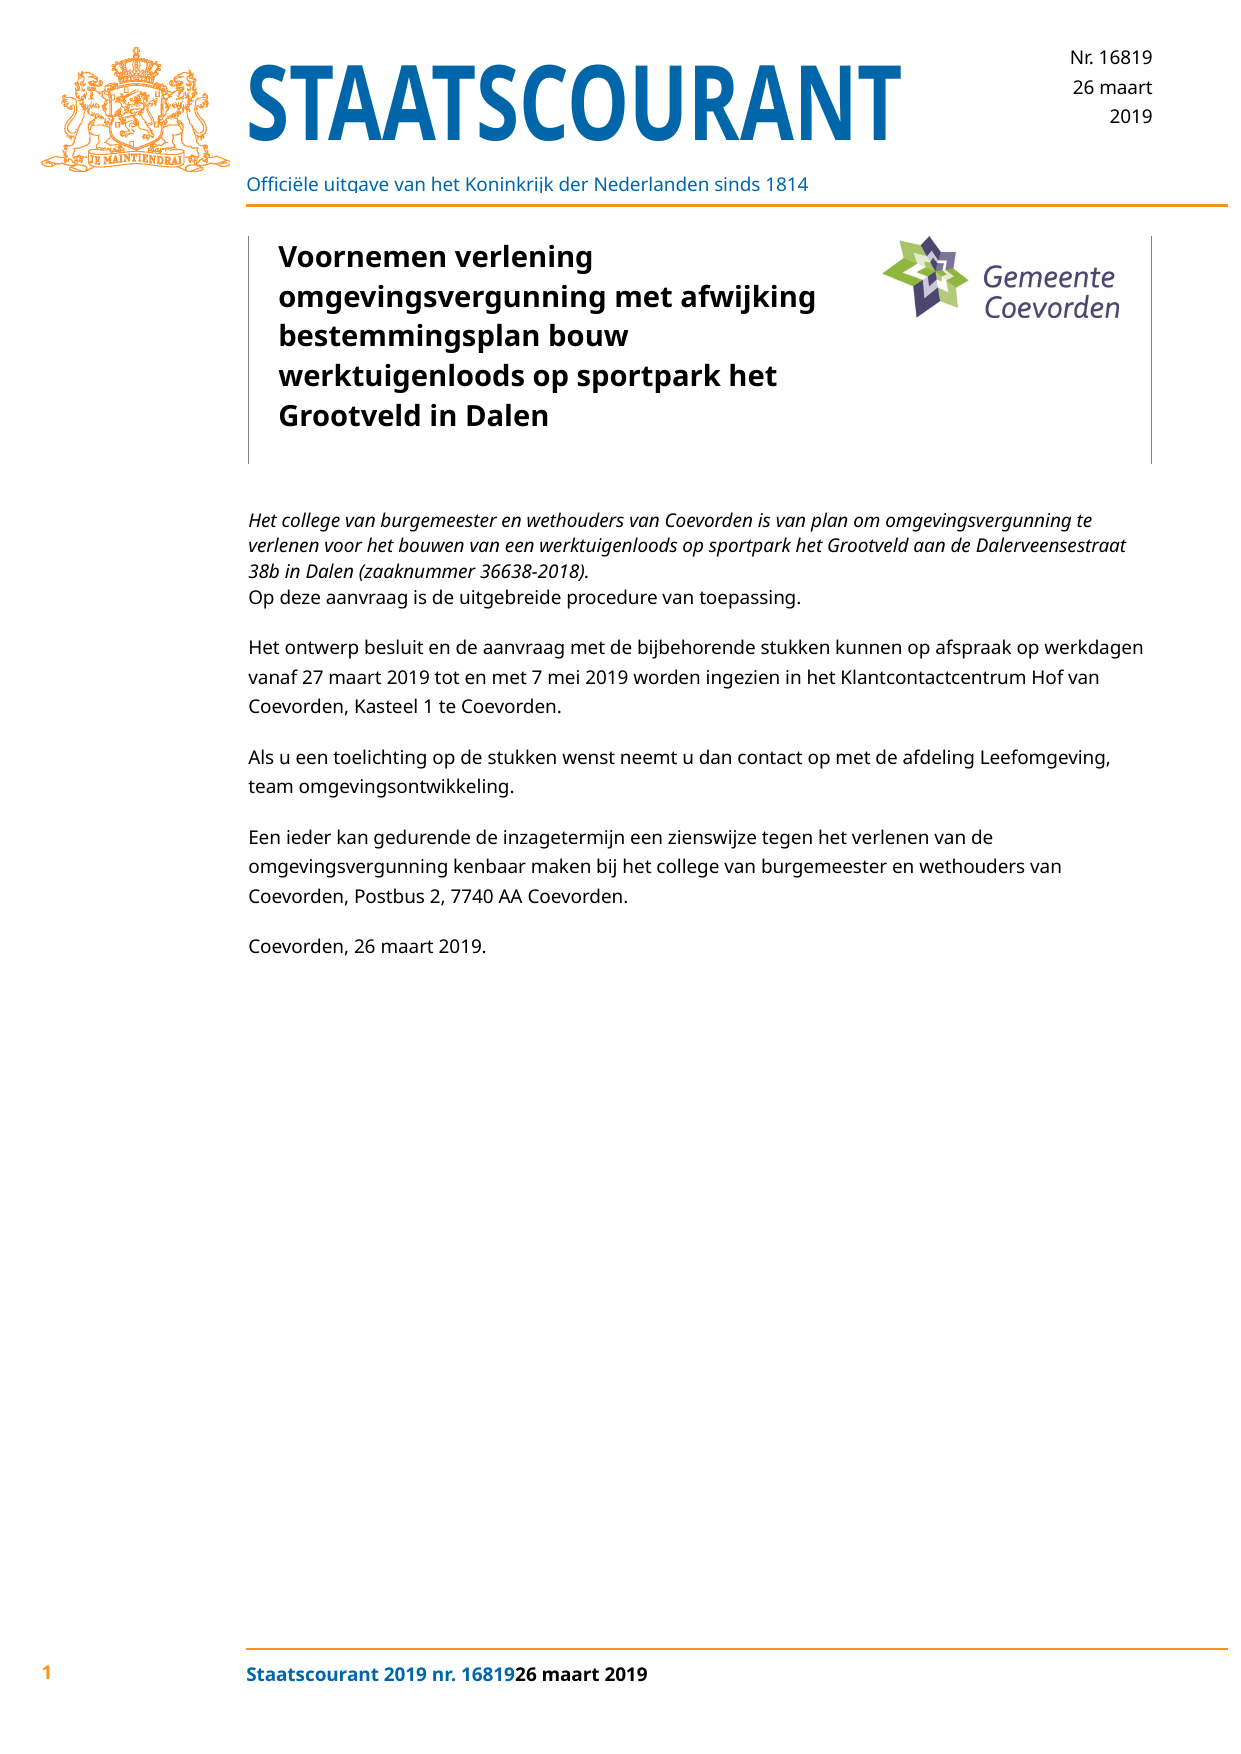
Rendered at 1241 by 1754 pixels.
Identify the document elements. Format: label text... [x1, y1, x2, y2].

text Het college van burgemeester en wethouders van Coevorden is van plan om omgevingsvergunning te verlenen voor het bouwen van een werktuigenloods op sportpark het Grootveld aan de Dalerveensestraat 38b in Dalen (zaaknummer 36638-2018). [248, 507, 1152, 584]
picture [41, 47, 231, 172]
table_header [850, 236, 1151, 464]
picture [882, 236, 1119, 318]
text Een ieder kan gedurende de inzagetermijn een zienswijze tegen het verlenen van de omgevingsvergunning kenbaar maken bij het college van burgemeester en wethouders van Coevorden, Postbus 2, 7740 AA Coevorden. [248, 824, 1152, 909]
text Coevorden, 26 maart 2019. [248, 934, 1152, 959]
text Als u een toelichting op de stukken wenst neemt u dan contact op met de afdeling Leefomgeving, team omgevingsontwikkeling. [248, 744, 1152, 799]
text Het ontwerp besluit en de aanvraag met de bijbehorende stukken kunnen op afspraak op werkdagen vanaf 27 maart 2019 tot en met 7 mei 2019 worden ingezien in het Klantcontactcentrum Hof van Coevorden, Kasteel 1 te Coevorden. [248, 634, 1152, 719]
table_header Voornemen verlening omgevingsvergunning met afwijking bestemmingsplan bouw werktuigenloods op sportpark het Grootveld in Dalen [249, 236, 850, 464]
text Op deze aanvraag is de uitgebreide procedure van toepassing. [248, 584, 1152, 610]
